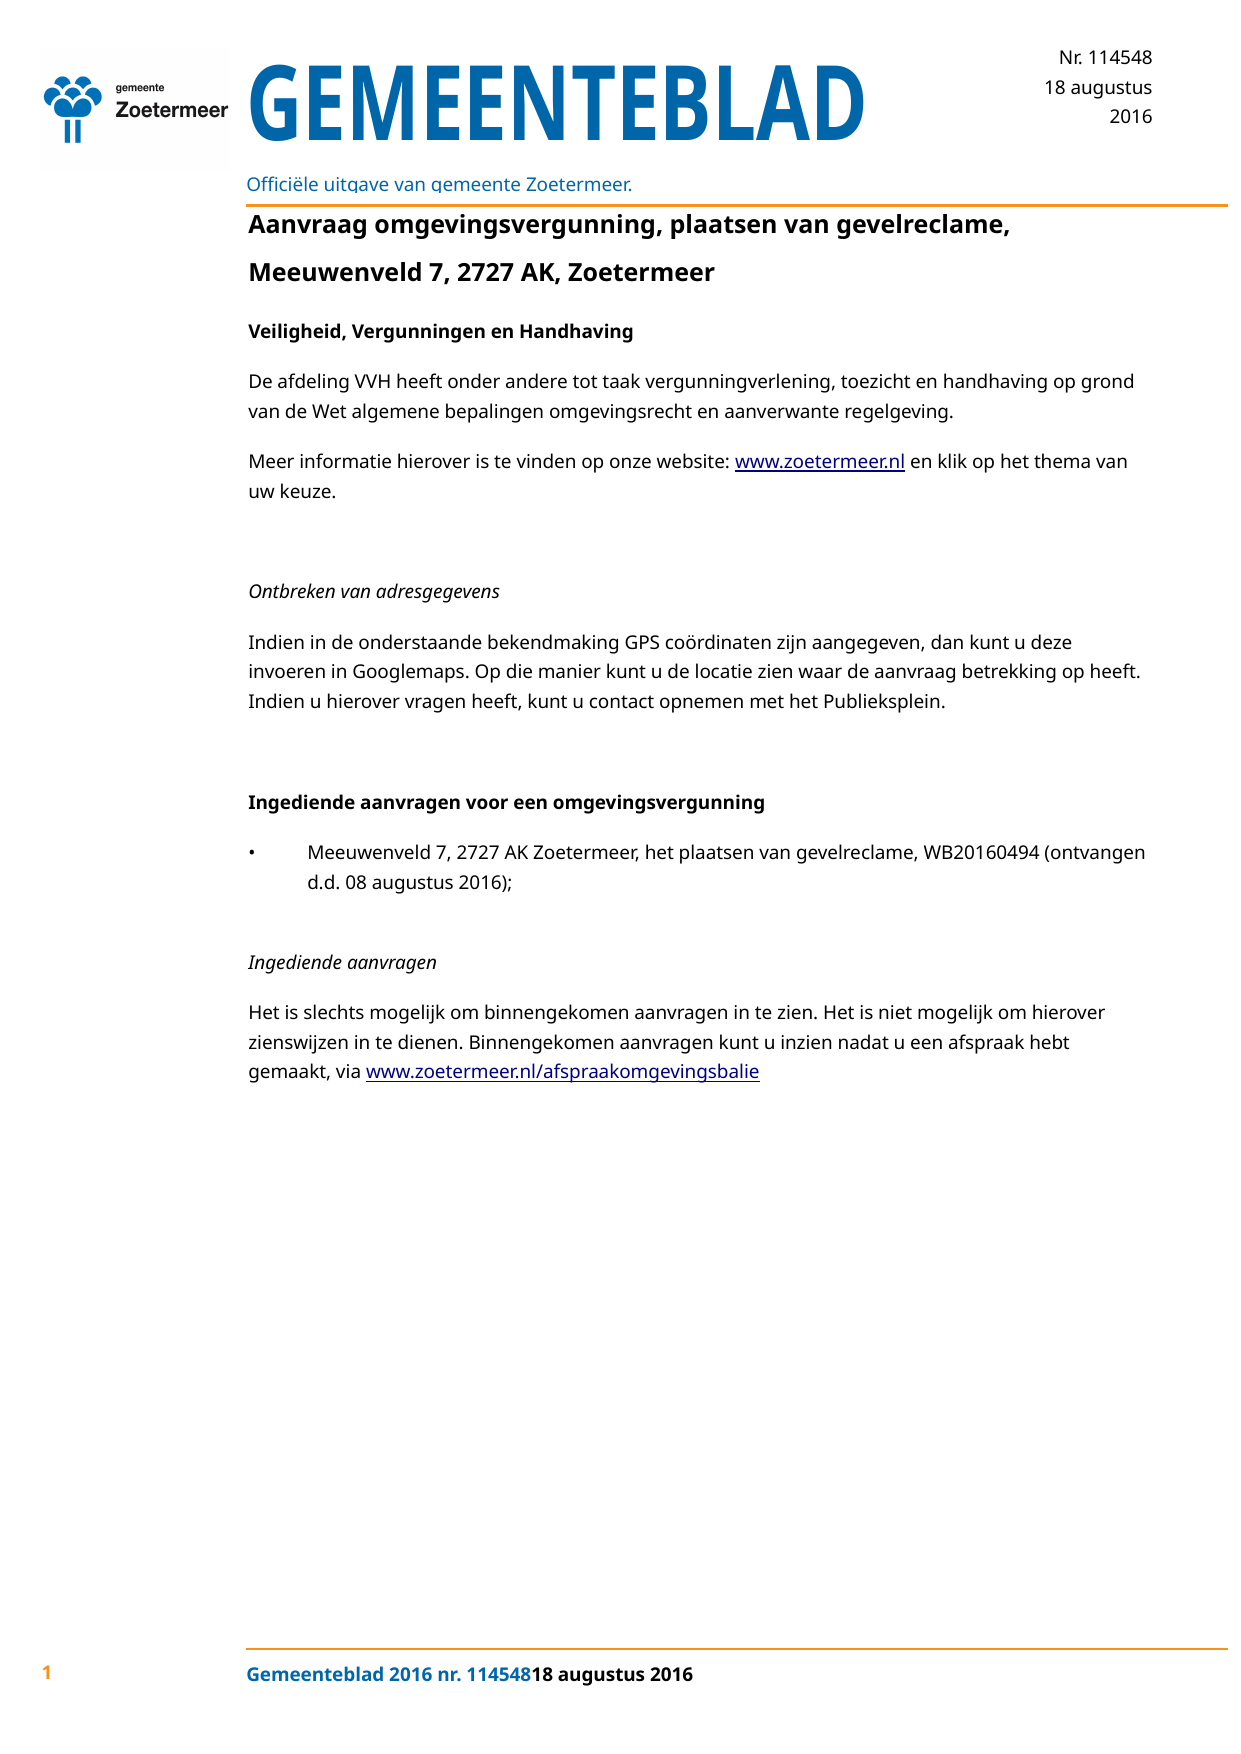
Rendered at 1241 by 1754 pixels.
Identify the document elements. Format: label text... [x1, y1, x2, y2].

list Meeuwenveld 7, 2727 AK Zoetermeer, het plaatsen van gevelreclame, WB20160494 (ontvangen d.d. 08 augustus 2016); [248, 839, 1152, 895]
text De afdeling VVH heeft onder andere tot taak vergunningverlening, toezicht en handhaving op grond van de Wet algemene bepalingen omgevingsrecht en aanverwante regelgeving. [248, 368, 1152, 424]
picture [41, 47, 231, 172]
text Aanvraag omgevingsvergunning, plaatsen van gevelreclame, Meeuwenveld 7, 2727 AK, Zoetermeer [248, 207, 1152, 288]
text Ingediende aanvragen voor een omgevingsvergunning [248, 789, 1152, 815]
text Ontbreken van adresgegevens [248, 579, 1152, 604]
text Indien in de onderstaande bekendmaking GPS coördinaten zijn aangegeven, dan kunt u deze invoeren in Googlemaps. Op die manier kunt u de locatie zien waar de aanvraag betrekking op heeft. Indien u hierover vragen heeft, kunt u contact opnemen met het Publieksplein. [248, 629, 1152, 714]
text Het is slechts mogelijk om binnengekomen aanvragen in te zien. Het is niet mogelijk om hierover zienswijzen in te dienen. Binnengekomen aanvragen kunt u inzien nadat u een afspraak hebt gemaakt, via www.zoetermeer.nl/afspraakomgevingsbalie [248, 999, 1152, 1084]
text Veiligheid, Vergunningen en Handhaving [248, 318, 1152, 344]
text Ingediende aanvragen [248, 949, 1152, 975]
text Meer informatie hierover is te vinden op onze website: www.zoetermeer.nl en klik op het thema van uw keuze. [248, 448, 1152, 504]
